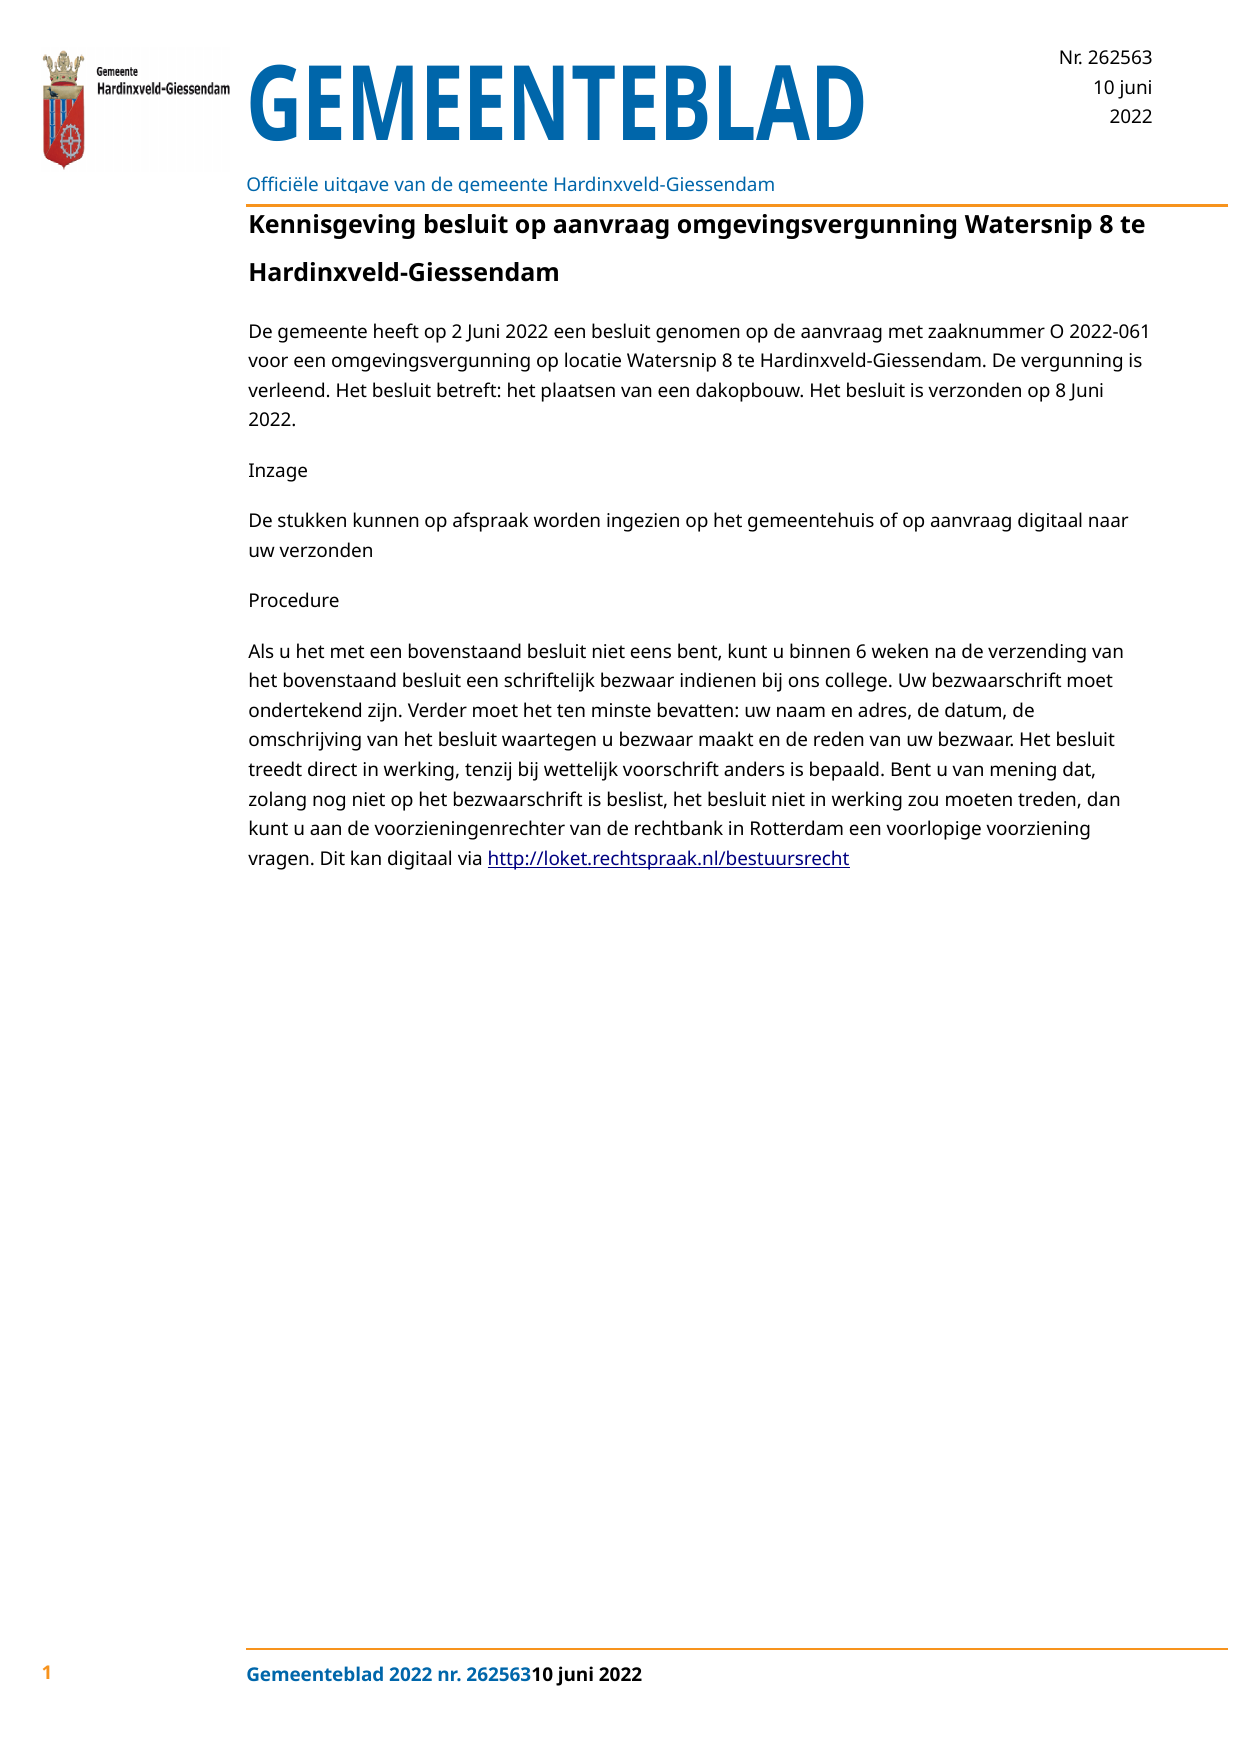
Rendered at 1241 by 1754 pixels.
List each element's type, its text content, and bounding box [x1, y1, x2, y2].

picture [41, 47, 231, 172]
text Inzage [248, 457, 1152, 483]
text De gemeente heeft op 2 Juni 2022 een besluit genomen op de aanvraag met zaaknummer O 2022-061 voor een omgevingsvergunning op locatie Watersnip 8 te Hardinxveld-Giessendam. De vergunning is verleend. Het besluit betreft: het plaatsen van een dakopbouw. Het besluit is verzonden op 8 Juni 2022. [248, 318, 1152, 432]
text Kennisgeving besluit op aanvraag omgevingsvergunning Watersnip 8 te Hardinxveld-Giessendam [248, 207, 1152, 288]
text Procedure [248, 587, 1152, 613]
text De stukken kunnen op afspraak worden ingezien op het gemeentehuis of op aanvraag digitaal naar uw verzonden [248, 507, 1152, 563]
text Als u het met een bovenstaand besluit niet eens bent, kunt u binnen 6 weken na de verzending van het bovenstaand besluit een schriftelijk bezwaar indienen bij ons college. Uw bezwaarschrift moet ondertekend zijn. Verder moet het ten minste bevatten: uw naam en adres, de datum, de omschrijving van het besluit waartegen u bezwaar maakt en de reden van uw bezwaar. Het besluit treedt direct in werking, tenzij bij wettelijk voorschrift anders is bepaald. Bent u van mening dat, zolang nog niet op het bezwaarschrift is beslist, het besluit niet in werking zou moeten treden, dan kunt u aan de voorzieningenrechter van de rechtbank in Rotterdam een voorlopige voorziening vragen. Dit kan digitaal via http://loket.rechtspraak.nl/bestuursrecht [248, 638, 1152, 871]
